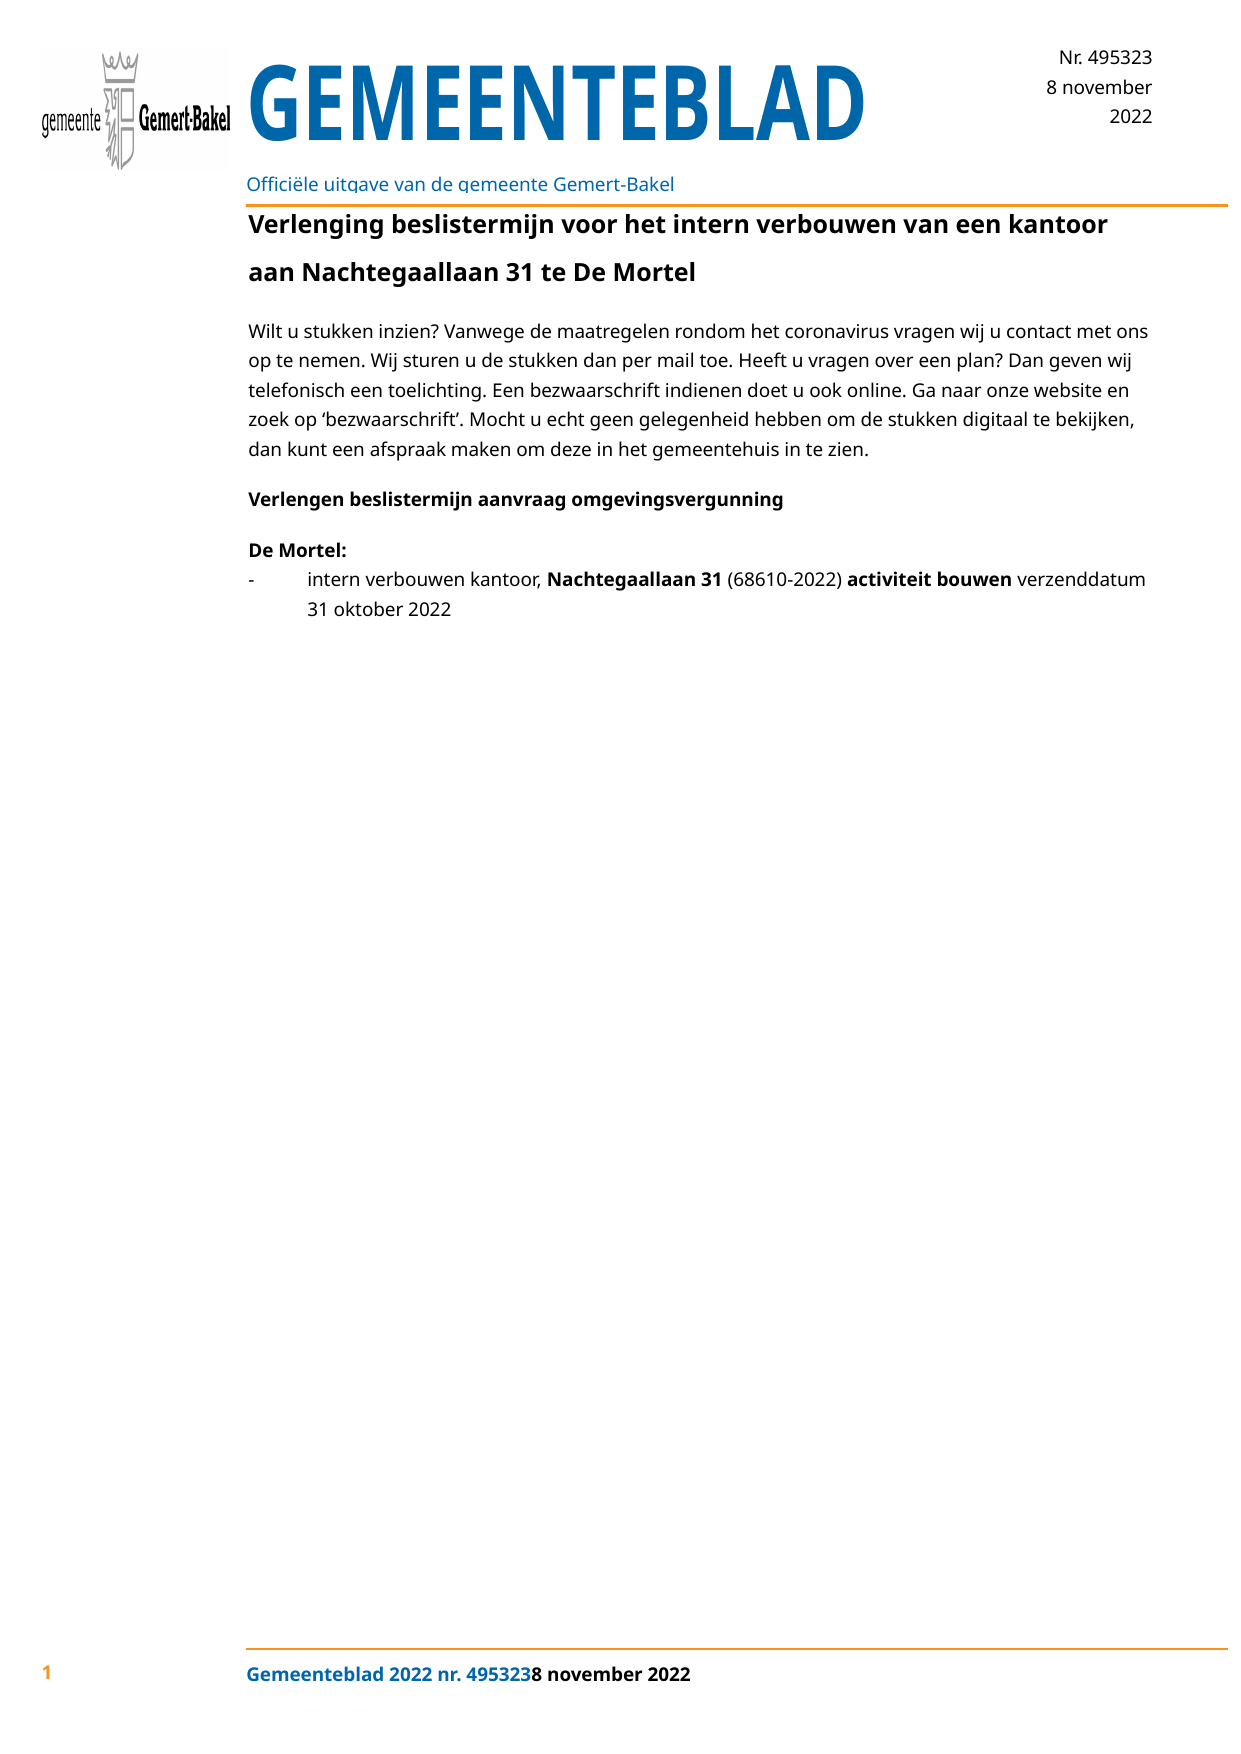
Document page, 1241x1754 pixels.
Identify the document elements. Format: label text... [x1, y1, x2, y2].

text Wilt u stukken inzien? Vanwege de maatregelen rondom het coronavirus vragen wij u contact met ons op te nemen. Wij sturen u de stukken dan per mail toe. Heeft u vragen over een plan? Dan geven wij telefonisch een toelichting. Een bezwaarschrift indienen doet u ook online. Ga naar onze website en zoek op ‘bezwaarschrift’. Mocht u echt geen gelegenheid hebben om de stukken digitaal te bekijken, dan kunt een afspraak maken om deze in het gemeentehuis in te zien. [248, 318, 1152, 462]
text De Mortel: [248, 537, 1152, 563]
text Verlengen beslistermijn aanvraag omgevingsvergunning [248, 487, 1152, 512]
text Verlenging beslistermijn voor het intern verbouwen van een kantoor aan Nachtegaallaan 31 te De Mortel [248, 207, 1152, 288]
picture [41, 47, 231, 172]
list intern verbouwen kantoor, Nachtegaallaan 31 (68610-2022) activiteit bouwen verzenddatum 31 oktober 2022 [248, 567, 1152, 622]
